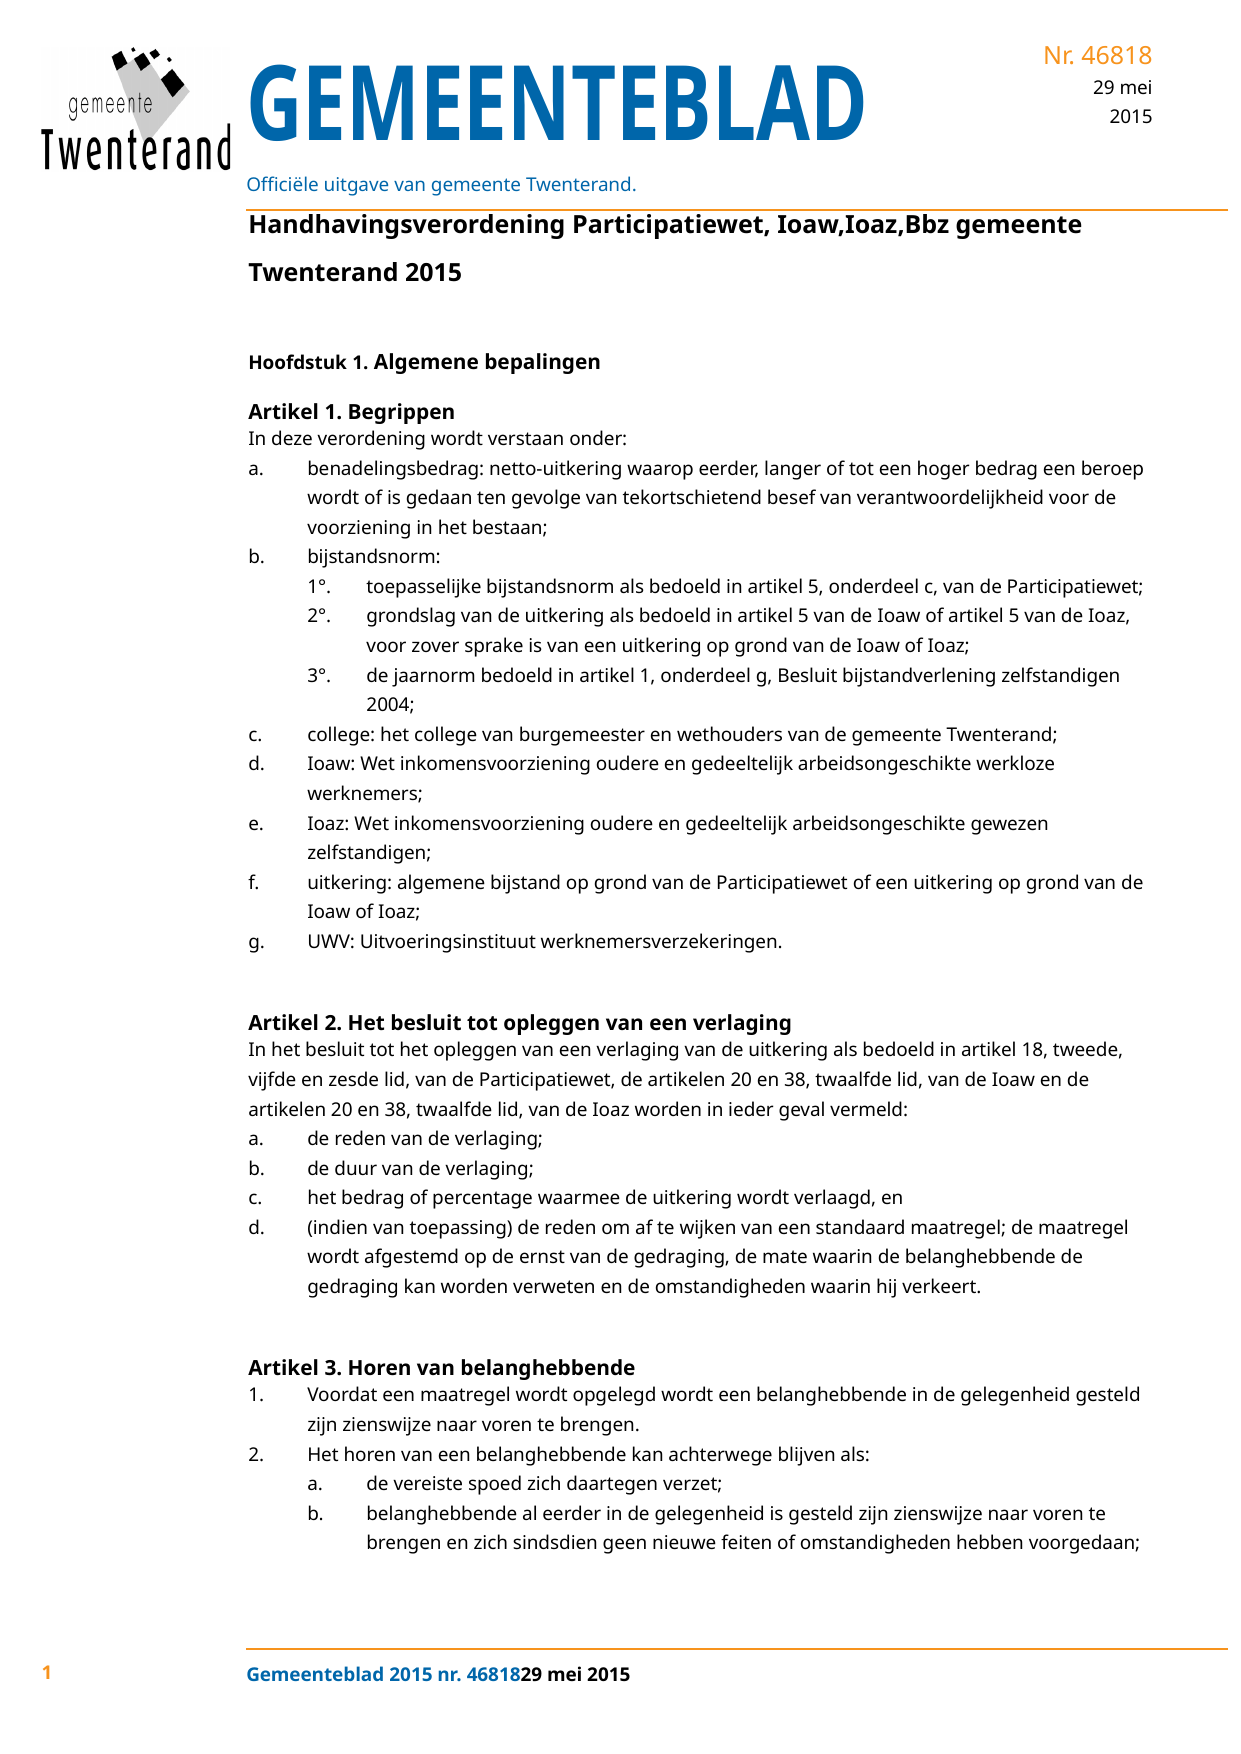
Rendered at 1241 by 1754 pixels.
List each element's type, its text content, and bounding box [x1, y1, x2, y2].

list UWV: Uitvoeringsinstituut werknemersverzekeringen. [248, 928, 1152, 954]
list Het horen van een belanghebbende kan achterwege blijven als: [248, 1441, 1152, 1467]
list college: het college van burgemeester en wethouders van de gemeente Twenterand; [248, 721, 1152, 747]
list de vereiste spoed zich daartegen verzet; [307, 1470, 1152, 1496]
picture [41, 47, 231, 172]
list de duur van de verlaging; [248, 1155, 1152, 1181]
text In het besluit tot het opleggen van een verlaging van de uitkering als bedoeld in artikel 18, tweede, vijfde en zesde lid, van de Participatiewet, de artikelen 20 en 38, twaalfde lid, van de Ioaw en de artikelen 20 en 38, twaalfde lid, van de Ioaz worden in ieder geval vermeld: [248, 1037, 1152, 1121]
list het bedrag of percentage waarmee de uitkering wordt verlaagd, en [248, 1184, 1152, 1210]
list belanghebbende al eerder in de gelegenheid is gesteld zijn zienswijze naar voren te brengen en zich sindsdien geen nieuwe feiten of omstandigheden hebben voorgedaan; [307, 1500, 1152, 1555]
text Artikel 1. Begrippen [248, 397, 1152, 425]
text Hoofdstuk 1. Algemene bepalingen [248, 347, 1152, 376]
list de reden van de verlaging; [248, 1125, 1152, 1151]
list Ioaz: Wet inkomensvoorziening oudere en gedeeltelijk arbeidsongeschikte gewezen zelfstandigen; [248, 810, 1152, 865]
text Artikel 2. Het besluit tot opleggen van een verlaging [248, 1008, 1152, 1037]
list uitkering: algemene bijstand op grond van de Participatiewet of een uitkering op grond van de Ioaw of Ioaz; [248, 869, 1152, 924]
list Voordat een maatregel wordt opgelegd wordt een belanghebbende in de gelegenheid gesteld zijn zienswijze naar voren te brengen. [248, 1382, 1152, 1437]
list benadelingsbedrag: netto-uitkering waarop eerder, langer of tot een hoger bedrag een beroep wordt of is gedaan ten gevolge van tekortschietend besef van verantwoordelijkheid voor de voorziening in het bestaan; [248, 455, 1152, 540]
list grondslag van de uitkering als bedoeld in artikel 5 van de Ioaw of artikel 5 van de Ioaz, voor zover sprake is van een uitkering op grond van de Ioaw of Ioaz; [307, 603, 1152, 658]
text Artikel 3. Horen van belanghebbende [248, 1353, 1152, 1382]
list toepasselijke bijstandsnorm als bedoeld in artikel 5, onderdeel c, van de Participatiewet; [307, 573, 1152, 599]
text In deze verordening wordt verstaan onder: [248, 425, 1152, 451]
list (indien van toepassing) de reden om af te wijken van een standaard maatregel; de maatregel wordt afgestemd op de ernst van de gedraging, de mate waarin de belanghebbende de gedraging kan worden verweten en de omstandigheden waarin hij verkeert. [248, 1214, 1152, 1299]
text Handhavingsverordening Participatiewet, Ioaw,Ioaz,Bbz gemeente Twenterand 2015 [248, 211, 1152, 288]
list bijstandsnorm: [248, 543, 1152, 569]
list Ioaw: Wet inkomensvoorziening oudere en gedeeltelijk arbeidsongeschikte werkloze werknemers; [248, 751, 1152, 806]
list de jaarnorm bedoeld in artikel 1, onderdeel g, Besluit bijstandverlening zelfstandigen 2004; [307, 662, 1152, 717]
